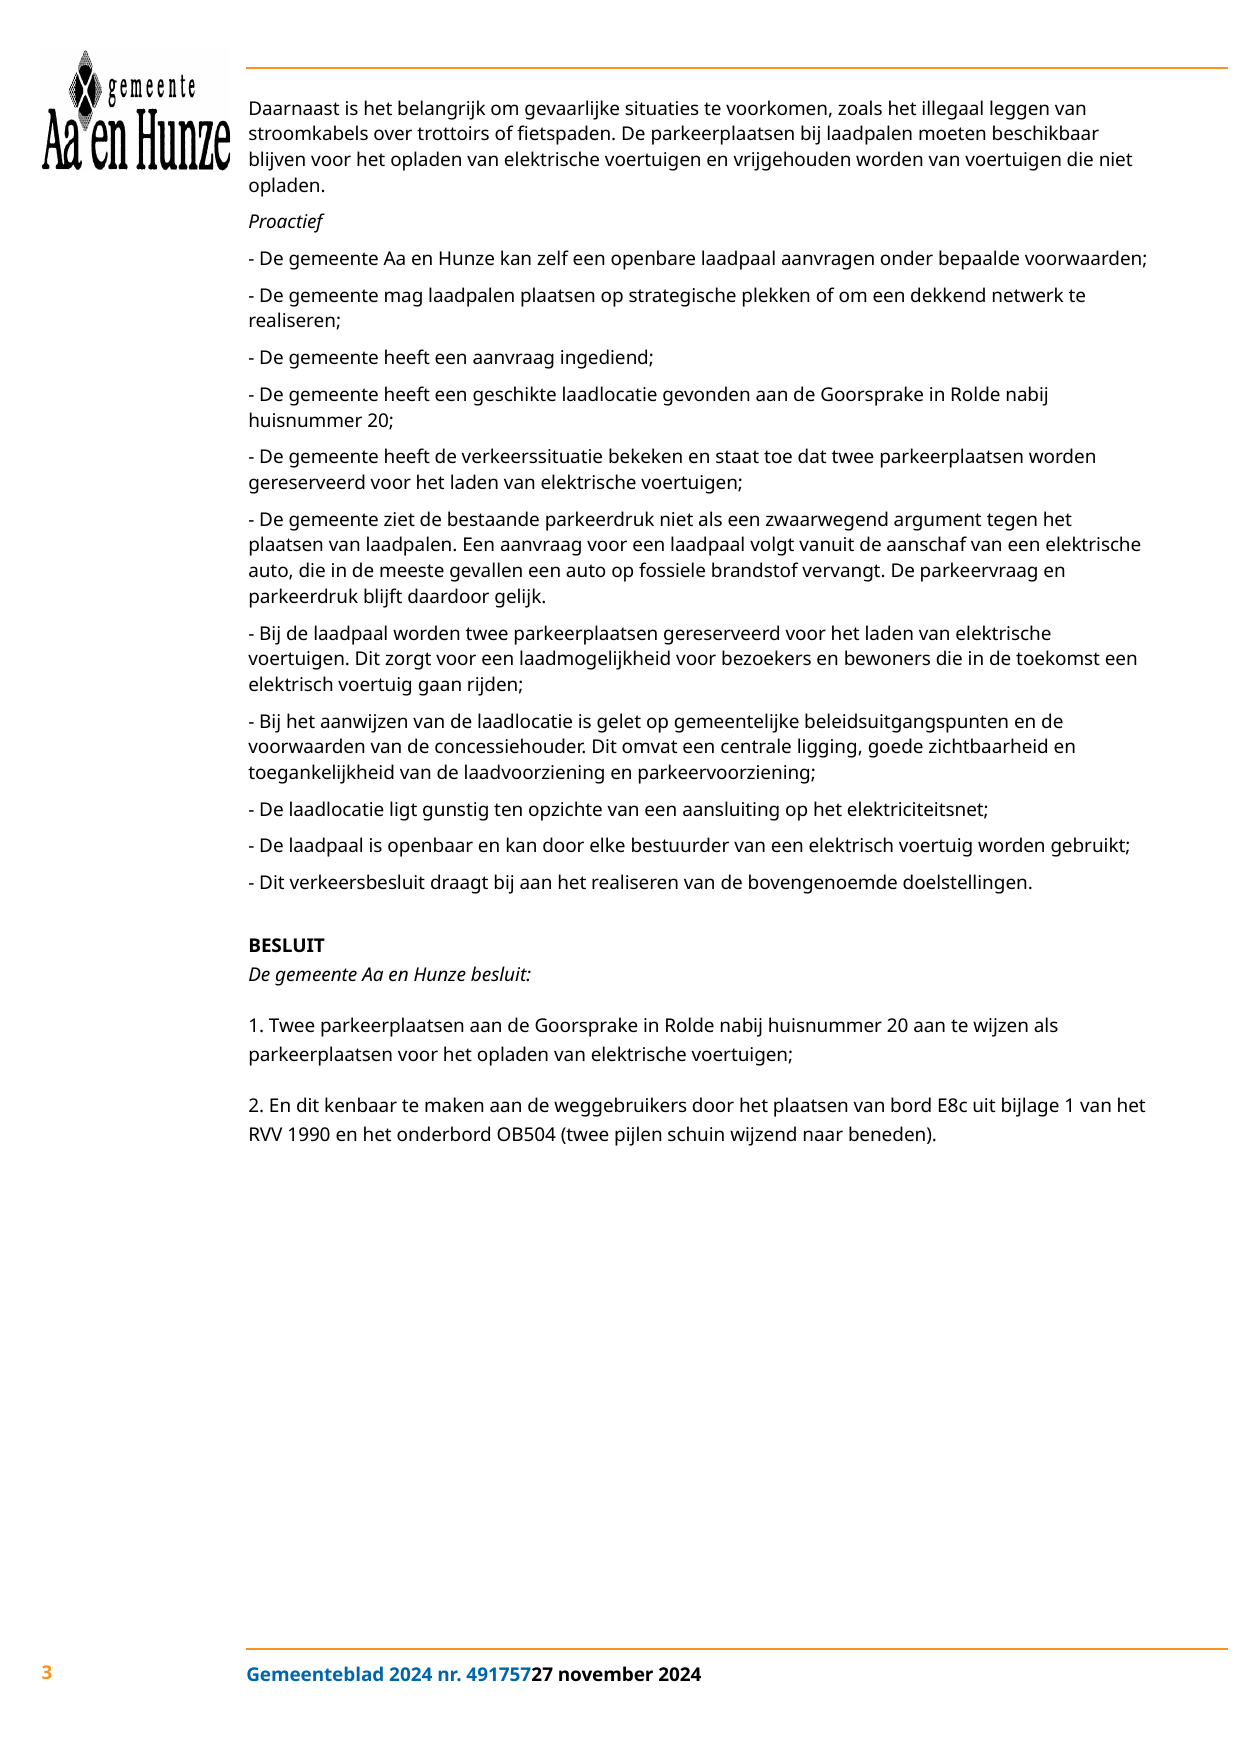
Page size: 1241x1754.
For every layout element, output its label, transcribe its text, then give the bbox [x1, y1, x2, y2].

text 1. Twee parkeerplaatsen aan de Goorsprake in Rolde nabij huisnummer 20 aan te wijzen als parkeerplaatsen voor het opladen van elektrische voertuigen; [248, 1012, 1152, 1067]
text - De gemeente heeft de verkeerssituatie bekeken en staat toe dat twee parkeerplaatsen worden gereserveerd voor het laden van elektrische voertuigen; [248, 443, 1152, 495]
text BESLUIT [248, 932, 1152, 958]
text Proactief [248, 209, 1152, 234]
text - De gemeente Aa en Hunze kan zelf een openbare laadpaal aanvragen onder bepaalde voorwaarden; [248, 245, 1152, 271]
text - Bij de laadpaal worden twee parkeerplaatsen gereserveerd voor het laden van elektrische voertuigen. Dit zorgt voor een laadmogelijkheid voor bezoekers en bewoners die in de toekomst een elektrisch voertuig gaan rijden; [248, 620, 1152, 697]
text - De laadlocatie ligt gunstig ten opzichte van een aansluiting op het elektriciteitsnet; [248, 796, 1152, 822]
text - Dit verkeersbesluit draagt bij aan het realiseren van de bovengenoemde doelstellingen. [248, 869, 1152, 895]
text - De gemeente mag laadpalen plaatsen op strategische plekken of om een dekkend netwerk te realiseren; [248, 282, 1152, 333]
text - Bij het aanwijzen van de laadlocatie is gelet op gemeentelijke beleidsuitgangspunten en de voorwaarden van de concessiehouder. Dit omvat een centrale ligging, goede zichtbaarheid en toegankelijkheid van de laadvoorziening en parkeervoorziening; [248, 708, 1152, 785]
text Daarnaast is het belangrijk om gevaarlijke situaties te voorkomen, zoals het illegaal leggen van stroomkabels over trottoirs of fietspaden. De parkeerplaatsen bij laadpalen moeten beschikbaar blijven voor het opladen van elektrische voertuigen en vrijgehouden worden van voertuigen die niet opladen. [248, 95, 1152, 198]
text - De gemeente heeft een aanvraag ingediend; [248, 344, 1152, 370]
text - De gemeente ziet de bestaande parkeerdruk niet als een zwaarwegend argument tegen het plaatsen van laadpalen. Een aanvraag voor een laadpaal volgt vanuit de aanschaf van een elektrische auto, die in de meeste gevallen een auto op fossiele brandstof vervangt. De parkeervraag en parkeerdruk blijft daardoor gelijk. [248, 506, 1152, 609]
text - De gemeente heeft een geschikte laadlocatie gevonden aan de Goorsprake in Rolde nabij huisnummer 20; [248, 381, 1152, 432]
text - De laadpaal is openbaar en kan door elke bestuurder van een elektrisch voertuig worden gebruikt; [248, 833, 1152, 858]
text De gemeente Aa en Hunze besluit: [248, 962, 1152, 987]
text 2. En dit kenbaar te maken aan de weggebruikers door het plaatsen van bord E8c uit bijlage 1 van het RVV 1990 en het onderbord OB504 (twee pijlen schuin wijzend naar beneden). [248, 1092, 1152, 1147]
picture [41, 47, 231, 172]
